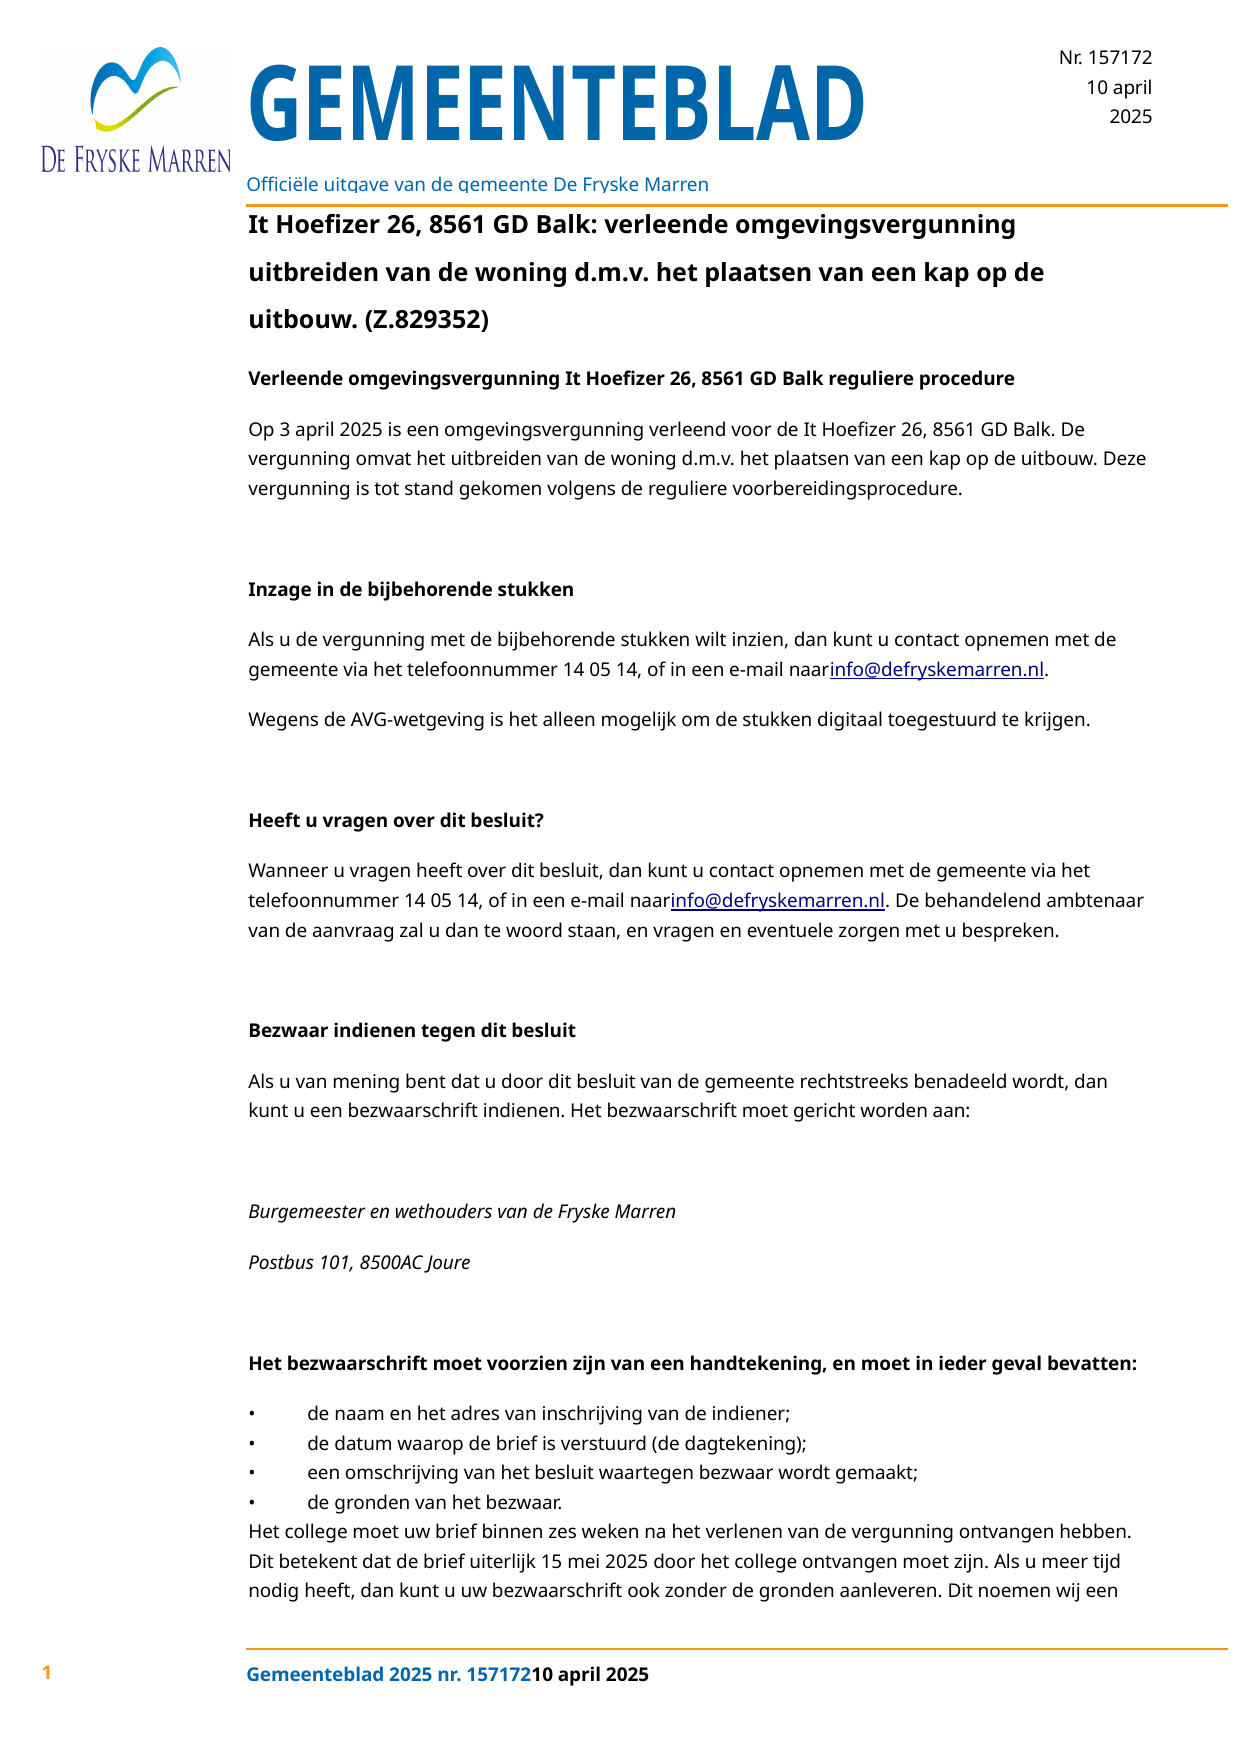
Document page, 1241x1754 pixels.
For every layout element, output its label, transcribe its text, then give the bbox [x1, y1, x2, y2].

picture [41, 47, 231, 172]
list een omschrijving van het besluit waartegen bezwaar wordt gemaakt; [248, 1459, 1152, 1485]
text Heeft u vragen over dit besluit? [248, 807, 1152, 833]
text Als u van mening bent dat u door dit besluit van de gemeente rechtstreeks benadeeld wordt, dan kunt u een bezwaarschrift indienen. Het bezwaarschrift moet gericht worden aan: [248, 1068, 1152, 1123]
text Burgemeester en wethouders van de Fryske Marren [248, 1198, 1152, 1224]
text Wanneer u vragen heeft over dit besluit, dan kunt u contact opnemen met de gemeente via het telefoonnummer 14 05 14, of in een e-mail naarinfo@defryskemarren.nl. De behandelend ambtenaar van de aanvraag zal u dan te woord staan, en vragen en eventuele zorgen met u bespreken. [248, 858, 1152, 942]
text Als u de vergunning met de bijbehorende stukken wilt inzien, dan kunt u contact opnemen met de gemeente via het telefoonnummer 14 05 14, of in een e-mail naarinfo@defryskemarren.nl. [248, 626, 1152, 682]
list de datum waarop de brief is verstuurd (de dagtekening); [248, 1430, 1152, 1455]
text Het bezwaarschrift moet voorzien zijn van een handtekening, en moet in ieder geval bevatten: [248, 1350, 1152, 1375]
text Bezwaar indienen tegen dit besluit [248, 1018, 1152, 1043]
list de naam en het adres van inschrijving van de indiener; [248, 1400, 1152, 1426]
text It Hoefizer 26, 8561 GD Balk: verleende omgevingsvergunning uitbreiden van de woning d.m.v. het plaatsen van een kap op de uitbouw. (Z.829352) [248, 207, 1152, 336]
text Wegens de AVG-wetgeving is het alleen mogelijk om de stukken digitaal toegestuurd te krijgen. [248, 706, 1152, 732]
text Inzage in de bijbehorende stukken [248, 576, 1152, 602]
text Postbus 101, 8500AC Joure [248, 1249, 1152, 1274]
text Het college moet uw brief binnen zes weken na het verlenen van de vergunning ontvangen hebben. Dit betekent dat de brief uiterlijk 15 mei 2025 door het college ontvangen moet zijn. Als u meer tijd nodig heeft, dan kunt u uw bezwaarschrift ook zonder de gronden aanleveren. Dit noemen wij een [248, 1518, 1152, 1603]
text Verleende omgevingsvergunning It Hoefizer 26, 8561 GD Balk reguliere procedure [248, 366, 1152, 391]
text Op 3 april 2025 is een omgevingsvergunning verleend voor de It Hoefizer 26, 8561 GD Balk. De vergunning omvat het uitbreiden van de woning d.m.v. het plaatsen van een kap op de uitbouw. Deze vergunning is tot stand gekomen volgens de reguliere voorbereidingsprocedure. [248, 416, 1152, 501]
list de gronden van het bezwaar. [248, 1489, 1152, 1514]
